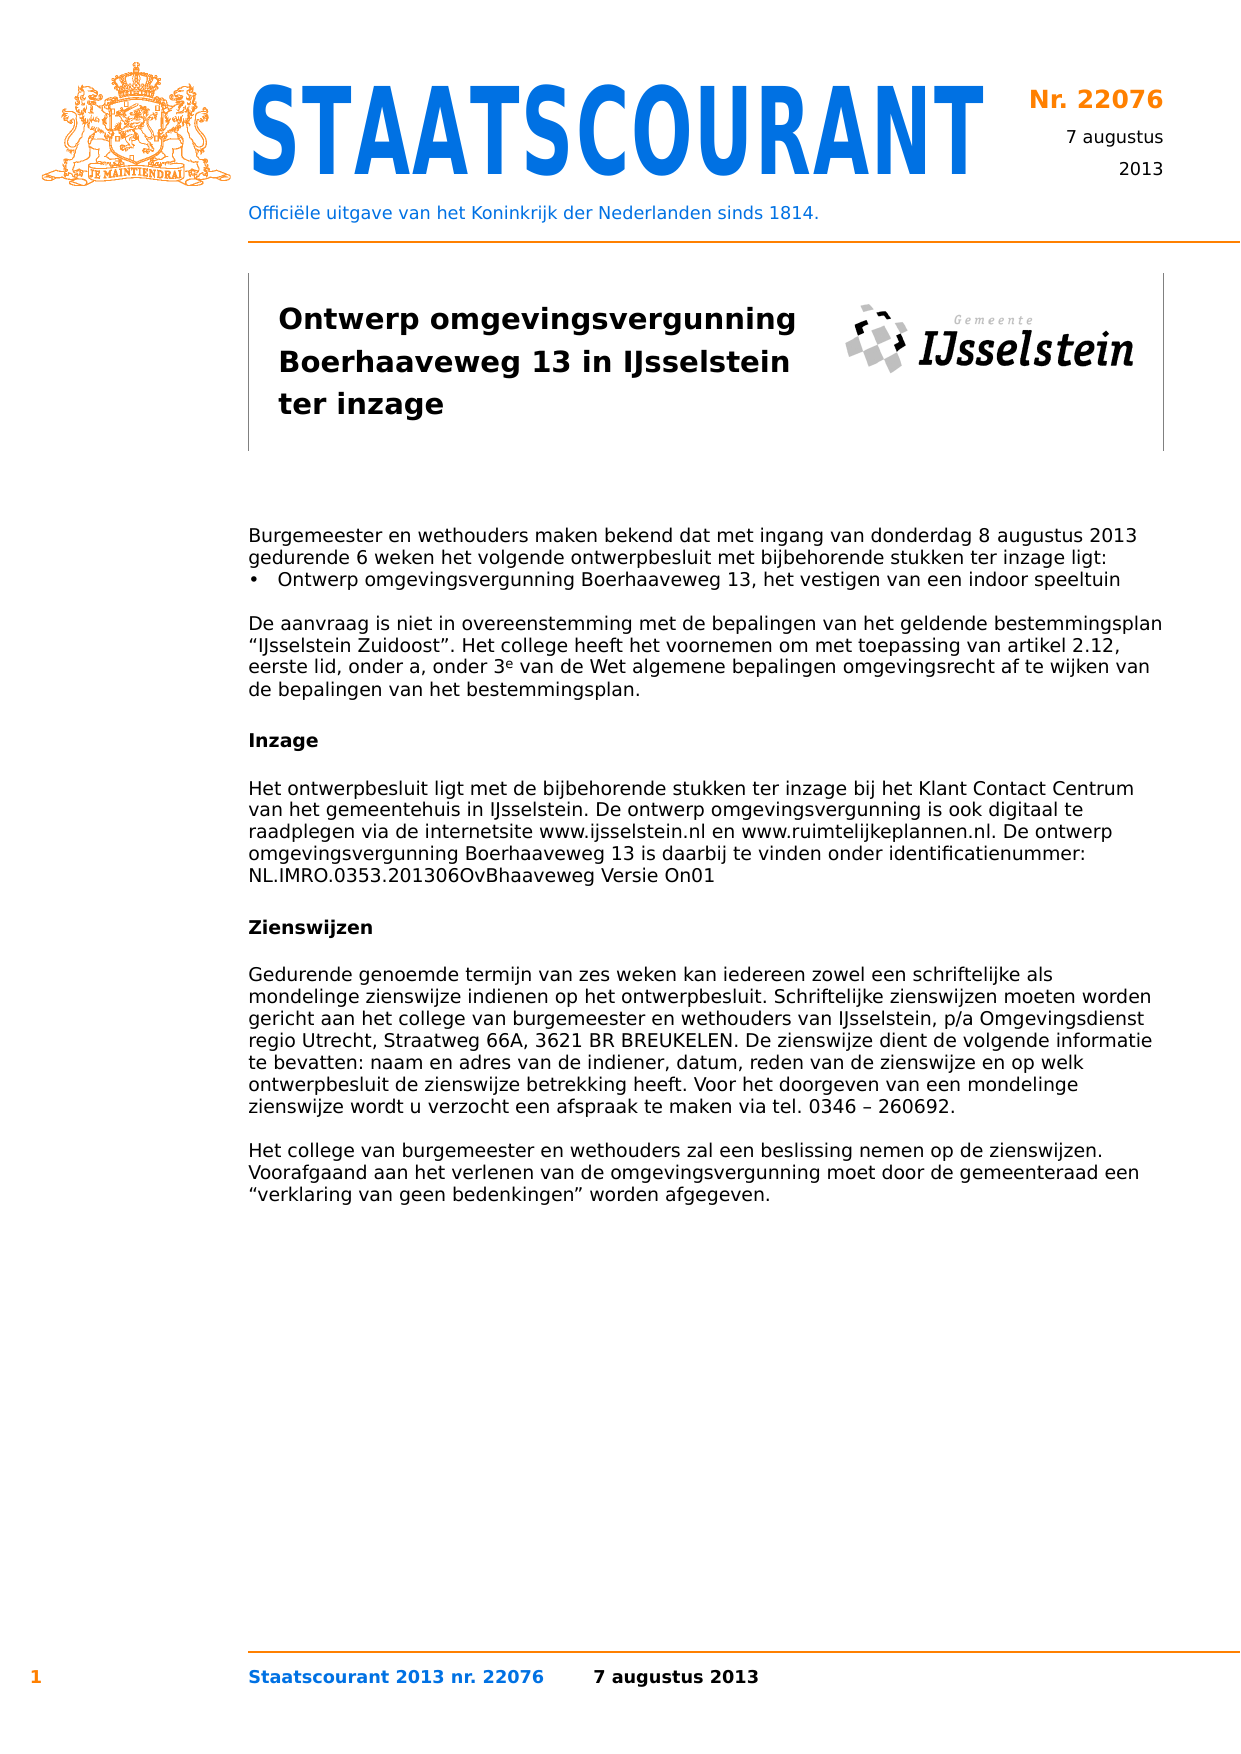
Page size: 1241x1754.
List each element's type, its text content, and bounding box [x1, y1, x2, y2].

subtitle Ontwerp omgevingsvergunning Boerhaaveweg 13 in IJsselstein ter inzage [249, 273, 1163, 451]
text Het college van burgemeester en wethouders zal een beslissing nemen op de zienswijzen. Voorafgaand aan het verlenen van de omgevingsvergunning moet door de gemeenteraad een “verklaring van geen bedenkingen” worden afgegeven. [248, 1140, 1163, 1206]
table_header [25, 62, 248, 241]
picture [844, 302, 1134, 374]
table_header Nr. 22076 [998, 62, 1240, 121]
table_cell 2013 [998, 153, 1240, 203]
text De aanvraag is niet in overeenstemming met de bepalingen van het geldende bestemmingsplan “IJsselstein Zuidoost”. Het college heeft het voornemen om met toepassing van artikel 2.12, eerste lid, onder a, onder 3e van de Wet algemene bepalingen omgevingsrecht af te wijken van de bepalingen van het bestemmingsplan. [248, 612, 1163, 700]
text Burgemeester en wethouders maken bekend dat met ingang van donderdag 8 augustus 2013 gedurende 6 weken het volgende ontwerpbesluit met bijbehorende stukken ter inzage ligt: [248, 525, 1163, 569]
text Het ontwerpbesluit ligt met de bijbehorende stukken ter inzage bij het Klant Contact Centrum van het gemeentehuis in IJsselstein. De ontwerp omgevingsvergunning is ook digitaal te raadplegen via de internetsite www.ijsselstein.nl en www.ruimtelijkeplannen.nl. De ontwerp omgevingsvergunning Boerhaaveweg 13 is daarbij te vinden onder identificatienummer: NL.IMRO.0353.201306OvBhaaveweg Versie On01 [248, 777, 1163, 887]
text Gedurende genoemde termijn van zes weken kan iedereen zowel een schriftelijke als mondelinge zienswijze indienen op het ontwerpbesluit. Schriftelijke zienswijzen moeten worden gericht aan het college van burgemeester en wethouders van IJsselstein, p/a Omgevingsdienst regio Utrecht, Straatweg 66A, 3621 BR BREUKELEN. De zienswijze dient de volgende informatie te bevatten: naam en adres van de indiener, datum, reden van de zienswijze en op welk ontwerpbesluit de zienswijze betrekking heeft. Voor het doorgeven van een mondelinge zienswijze wordt u verzocht een afspraak te maken via tel. 0346 – 260692. [248, 964, 1163, 1118]
text • Ontwerp omgevingsvergunning Boerhaaveweg 13, het vestigen van een indoor speeltuin [248, 569, 1163, 591]
table_cell Officiële uitgave van het Koninkrijk der Nederlanden sinds 1814. [248, 203, 1240, 241]
table_cell 7 augustus [998, 121, 1240, 153]
picture [41, 62, 231, 186]
subtitle Inzage [248, 730, 1163, 752]
table_header STAATSCOURANT [248, 62, 998, 203]
subtitle Zienswijzen [248, 917, 1163, 939]
